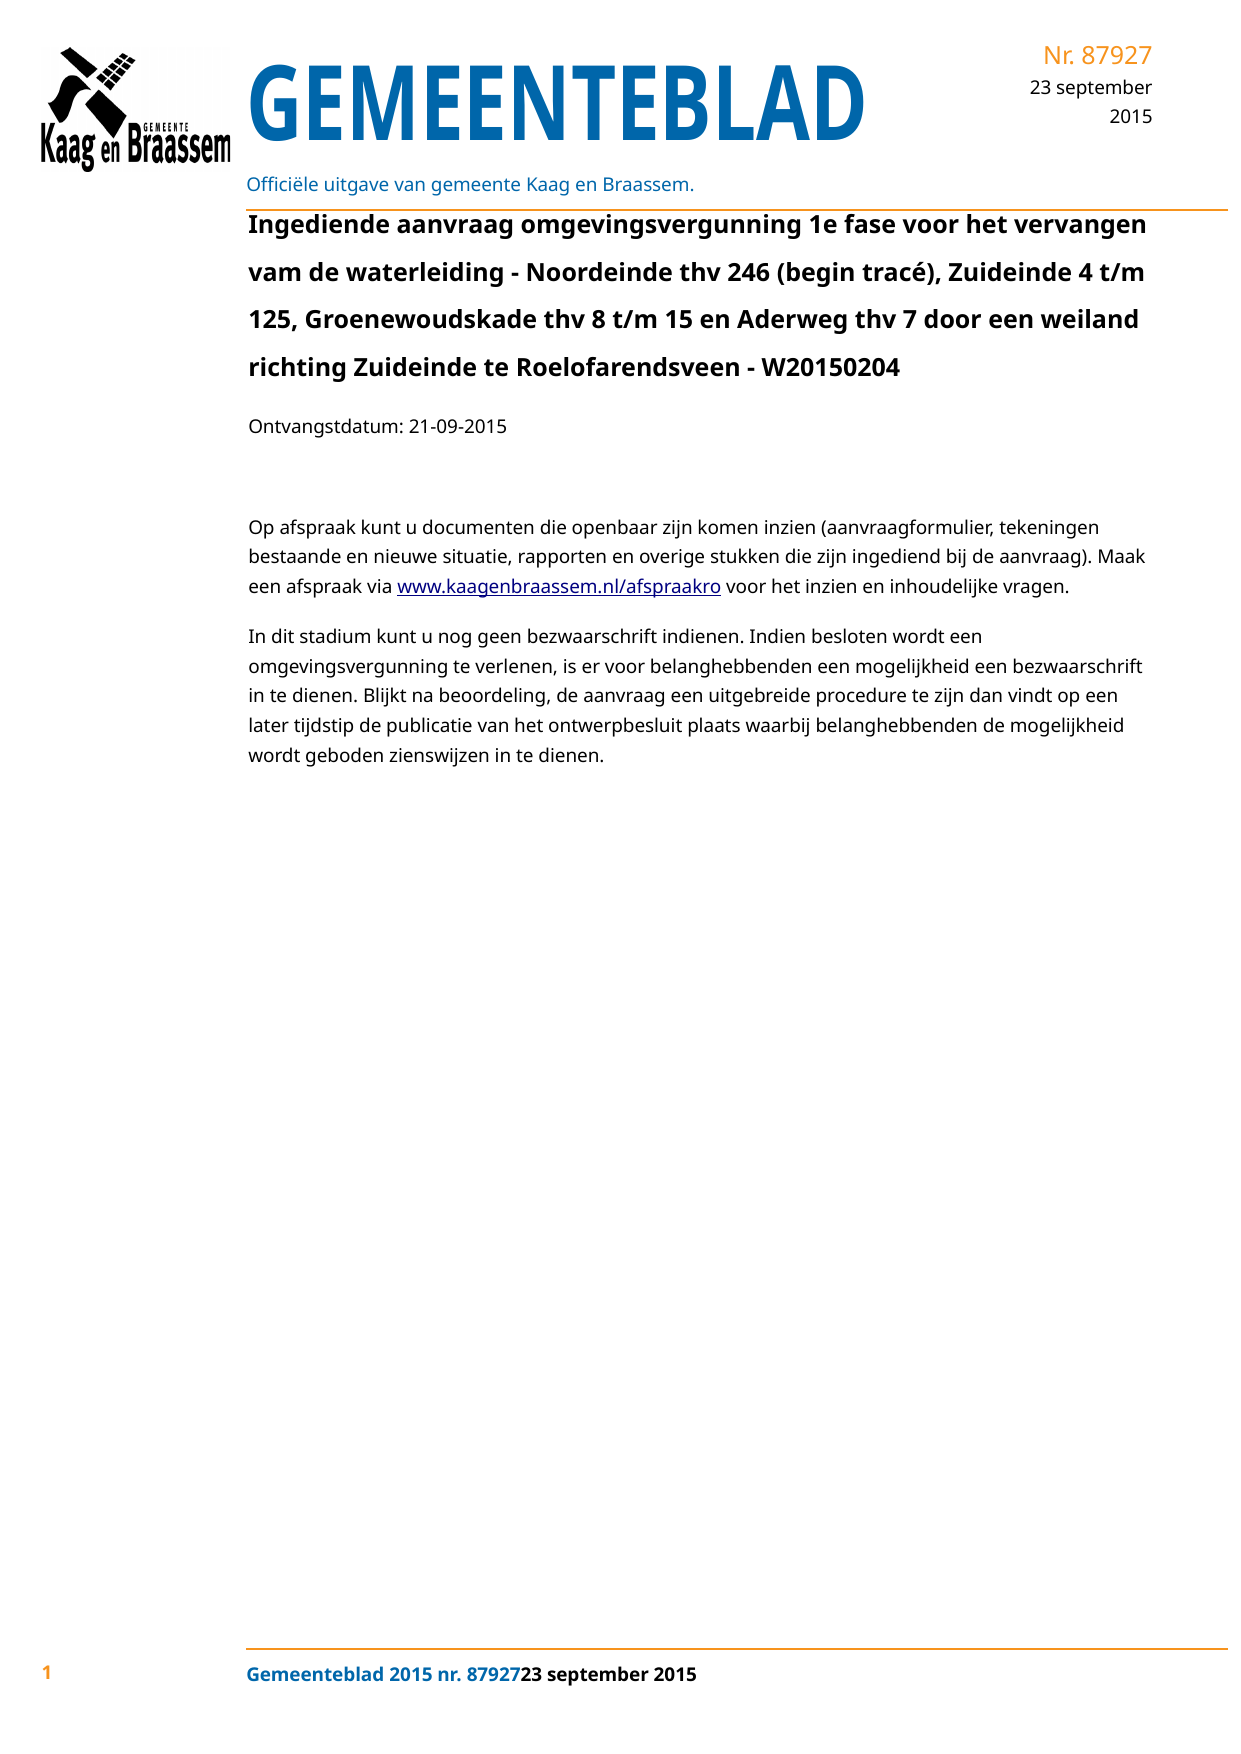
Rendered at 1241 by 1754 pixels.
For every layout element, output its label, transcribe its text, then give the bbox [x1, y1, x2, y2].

text In dit stadium kunt u nog geen bezwaarschrift indienen. Indien besloten wordt een omgevingsvergunning te verlenen, is er voor belanghebbenden een mogelijkheid een bezwaarschrift in te dienen. Blijkt na beoordeling, de aanvraag een uitgebreide procedure te zijn dan vindt op een later tijdstip de publicatie van het ontwerpbesluit plaats waarbij belanghebbenden de mogelijkheid wordt geboden zienswijzen in te dienen. [248, 623, 1152, 768]
text Ingediende aanvraag omgevingsvergunning 1e fase voor het vervangen vam de waterleiding - Noordeinde thv 246 (begin tracé), Zuideinde 4 t/m 125, Groenewoudskade thv 8 t/m 15 en Aderweg thv 7 door een weiland richting Zuideinde te Roelofarendsveen - W20150204 [248, 211, 1152, 384]
picture [41, 47, 231, 172]
text Op afspraak kunt u documenten die openbaar zijn komen inzien (aanvraagformulier, tekeningen bestaande en nieuwe situatie, rapporten en overige stukken die zijn ingediend bij de aanvraag). Maak een afspraak via www.kaagenbraassem.nl/afspraakro voor het inzien en inhoudelijke vragen. [248, 514, 1152, 599]
text Ontvangstdatum: 21-09-2015 [248, 413, 1152, 439]
